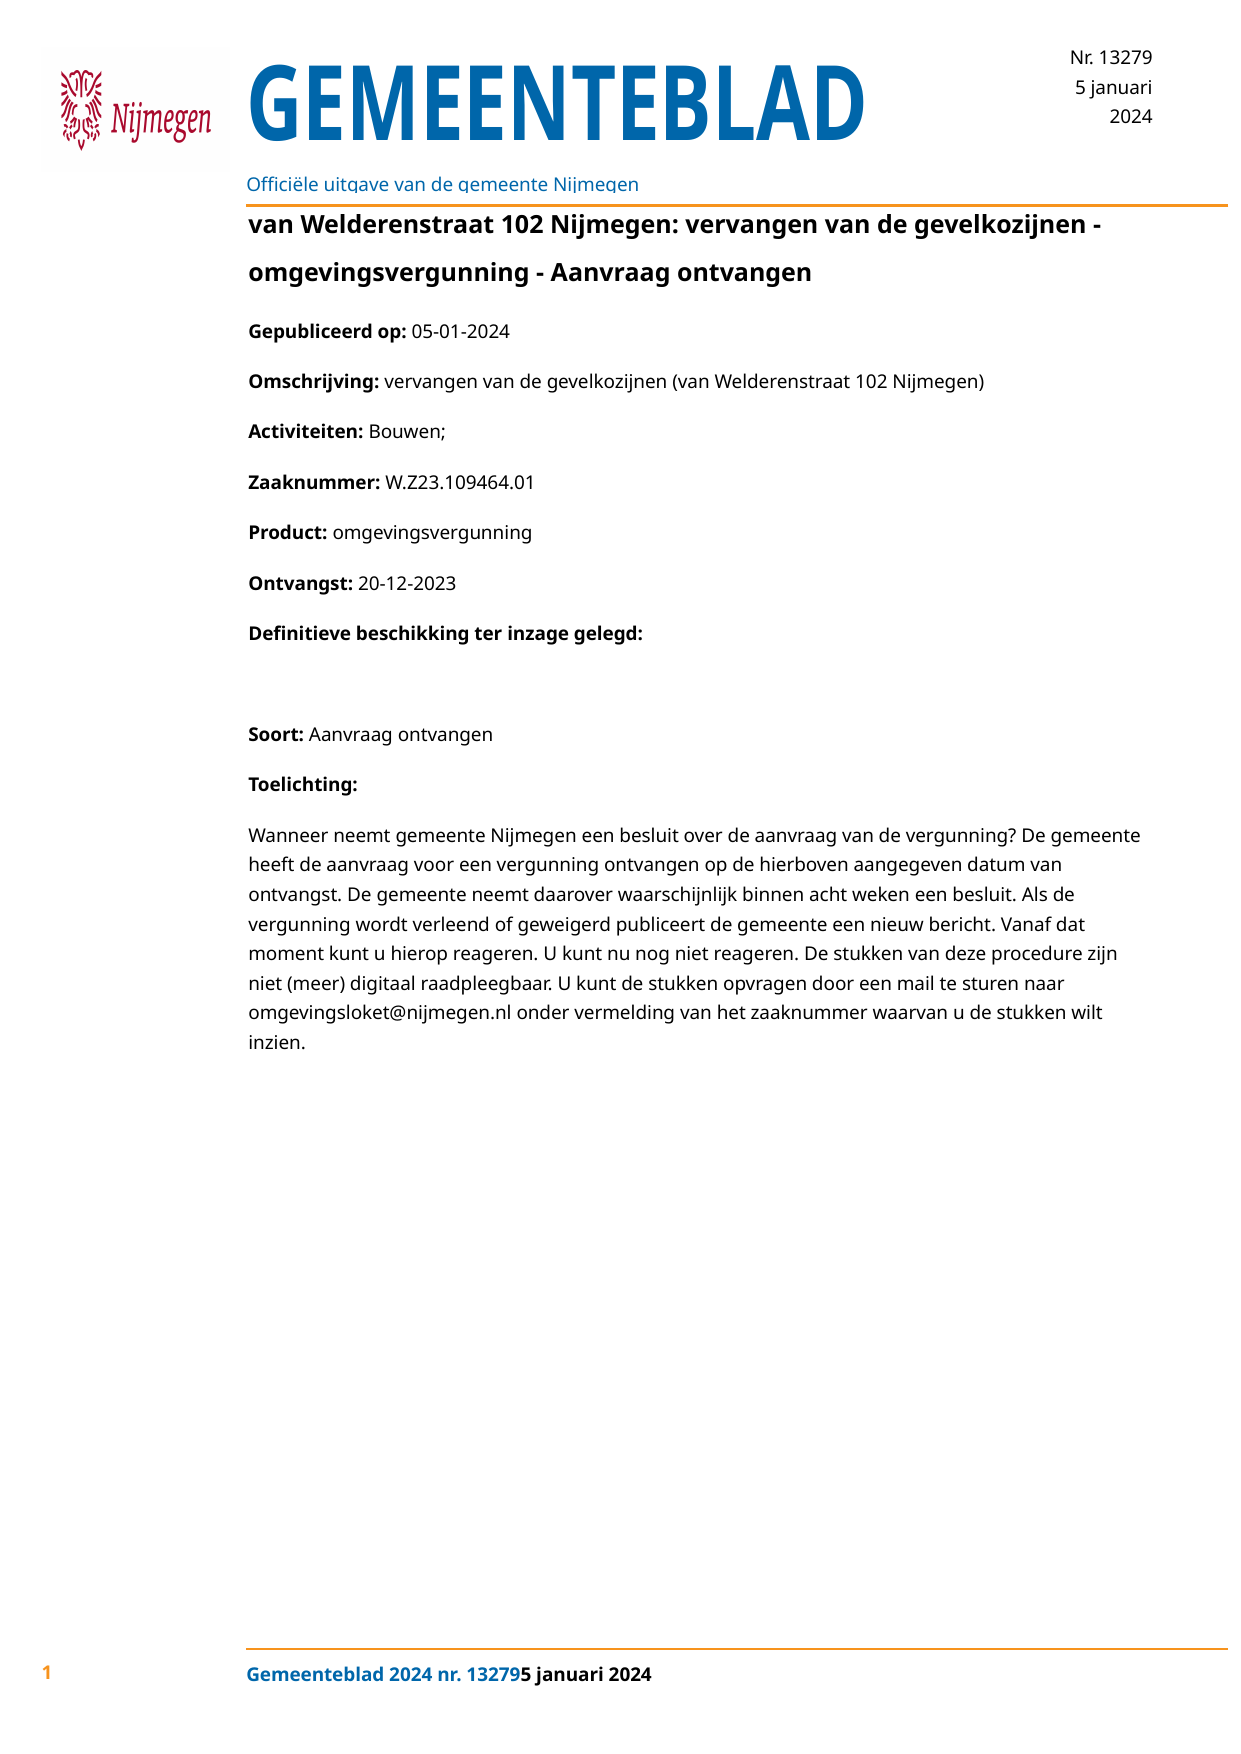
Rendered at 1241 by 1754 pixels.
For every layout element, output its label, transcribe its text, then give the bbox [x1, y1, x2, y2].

text van Welderenstraat 102 Nijmegen: vervangen van de gevelkozijnen - omgevingsvergunning - Aanvraag ontvangen [248, 207, 1152, 288]
text Product: omgevingsvergunning [248, 519, 1152, 545]
text Definitieve beschikking ter inzage gelegd: [248, 620, 1152, 646]
text Wanneer neemt gemeente Nijmegen een besluit over de aanvraag van de vergunning? De gemeente heeft de aanvraag voor een vergunning ontvangen op de hierboven aangegeven datum van ontvangst. De gemeente neemt daarover waarschijnlijk binnen acht weken een besluit. Als de vergunning wordt verleend of geweigerd publiceert de gemeente een nieuw bericht. Vanaf dat moment kunt u hierop reageren. U kunt nu nog niet reageren. De stukken van deze procedure zijn niet (meer) digitaal raadpleegbaar. U kunt de stukken opvragen door een mail te sturen naar omgevingsloket@nijmegen.nl onder vermelding van het zaaknummer waarvan u de stukken wilt inzien. [248, 822, 1152, 1055]
text Zaaknummer: W.Z23.109464.01 [248, 469, 1152, 495]
text Activiteiten: Bouwen; [248, 419, 1152, 444]
text Ontvangst: 20-12-2023 [248, 570, 1152, 596]
text Toelichting: [248, 772, 1152, 797]
text Omschrijving: vervangen van de gevelkozijnen (van Welderenstraat 102 Nijmegen) [248, 368, 1152, 394]
text Gepubliceerd op: 05-01-2024 [248, 318, 1152, 344]
text Soort: Aanvraag ontvangen [248, 721, 1152, 747]
picture [41, 47, 231, 172]
